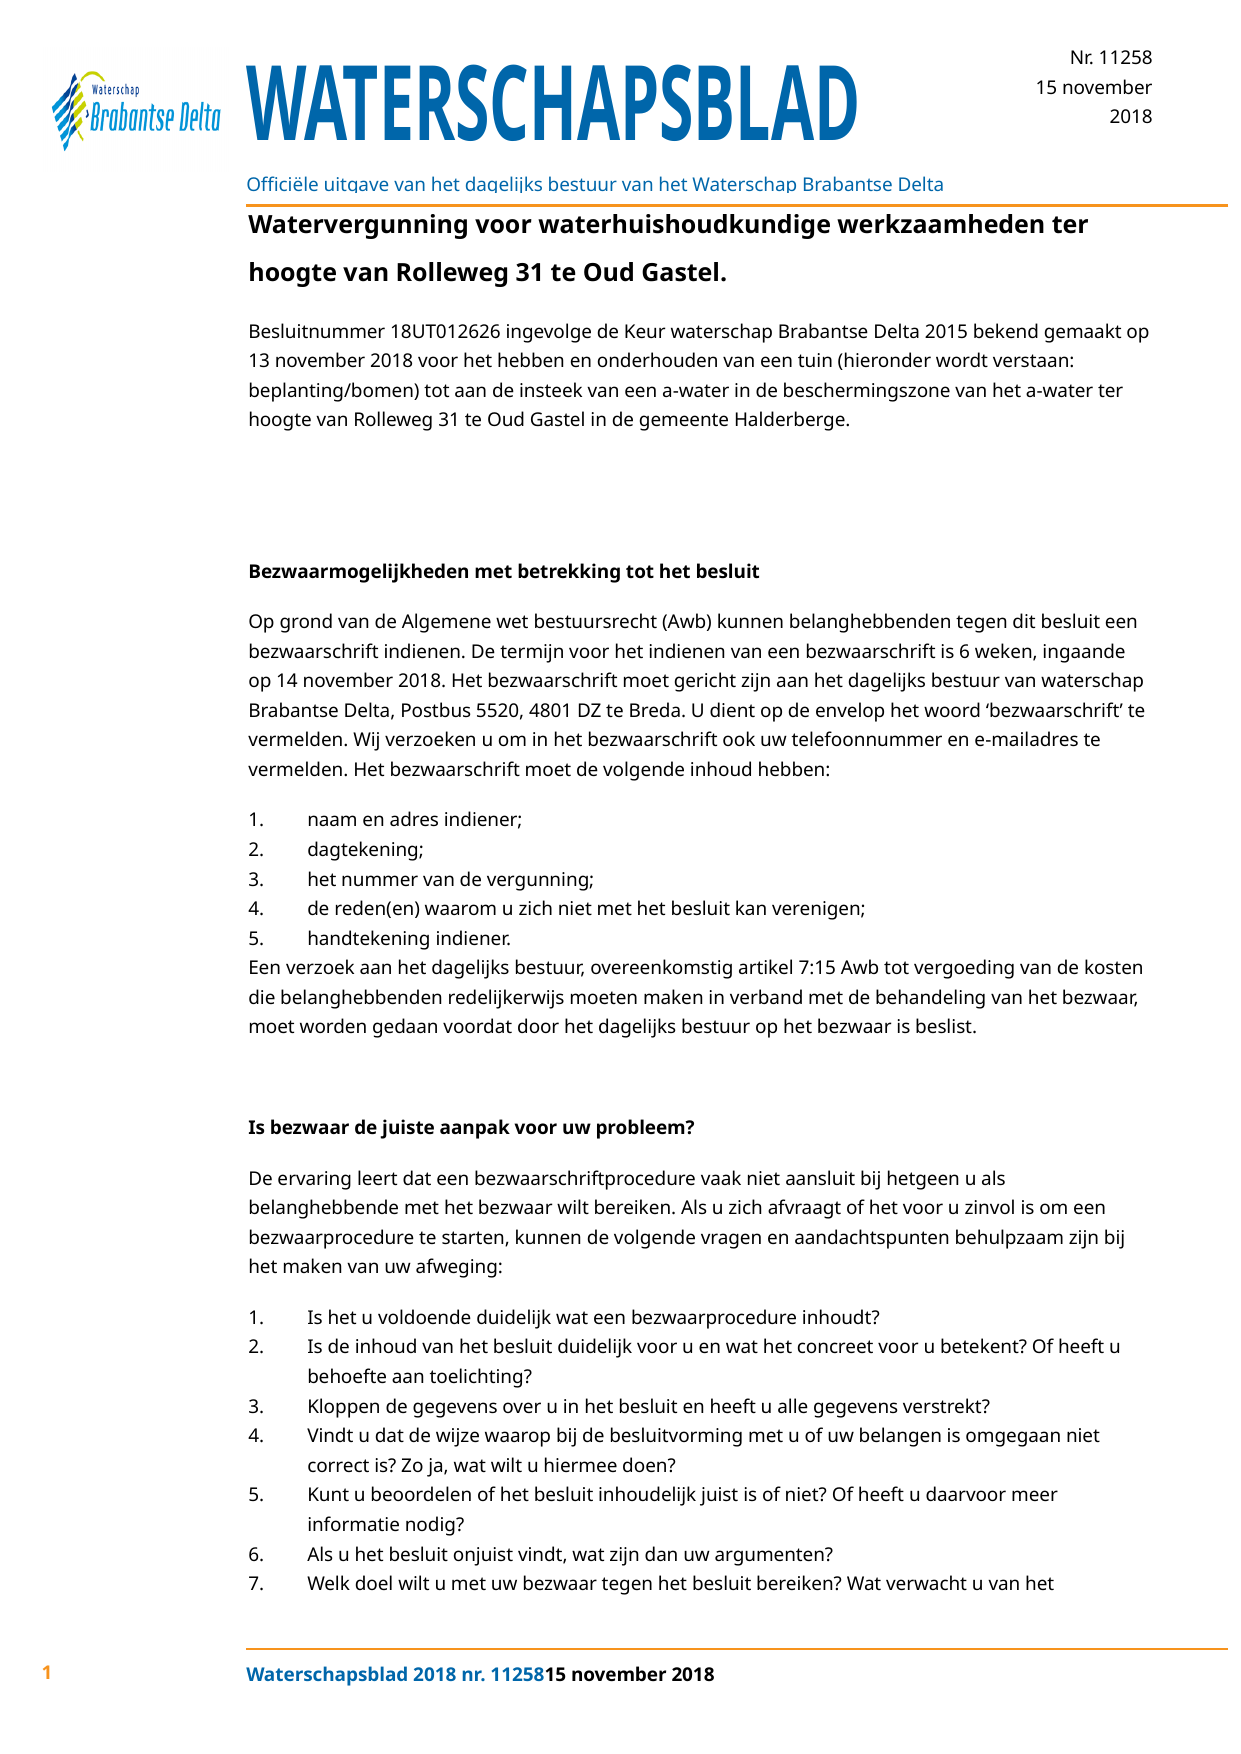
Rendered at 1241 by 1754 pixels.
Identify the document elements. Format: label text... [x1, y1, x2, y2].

picture [41, 47, 231, 172]
list Kloppen de gegevens over u in het besluit en heeft u alle gegevens verstrekt? [248, 1393, 1152, 1419]
text Bezwaarmogelijkheden met betrekking tot het besluit [248, 558, 1152, 584]
list naam en adres indiener; [248, 807, 1152, 832]
list Vindt u dat de wijze waarop bij de besluitvorming met u of uw belangen is omgegaan niet correct is? Zo ja, wat wilt u hiermee doen? [248, 1422, 1152, 1478]
list Is de inhoud van het besluit duidelijk voor u en wat het concreet voor u betekent? Of heeft u behoefte aan toelichting? [248, 1334, 1152, 1389]
list het nummer van de vergunning; [248, 866, 1152, 892]
list dagtekening; [248, 836, 1152, 862]
list Is het u voldoende duidelijk wat een bezwaarprocedure inhoudt? [248, 1304, 1152, 1330]
list handtekening indiener. [248, 925, 1152, 951]
text De ervaring leert dat een bezwaarschriftprocedure vaak niet aansluit bij hetgeen u als belanghebbende met het bezwaar wilt bereiken. Als u zich afvraagt of het voor u zinvol is om een bezwaarprocedure te starten, kunnen de volgende vragen en aandachtspunten behulpzaam zijn bij het maken van uw afweging: [248, 1165, 1152, 1279]
list Kunt u beoordelen of het besluit inhoudelijk juist is of niet? Of heeft u daarvoor meer informatie nodig? [248, 1482, 1152, 1537]
list de reden(en) waarom u zich niet met het besluit kan verenigen; [248, 895, 1152, 921]
text Op grond van de Algemene wet bestuursrecht (Awb) kunnen belanghebbenden tegen dit besluit een bezwaarschrift indienen. De termijn voor het indienen van een bezwaarschrift is 6 weken, ingaande op 14 november 2018. Het bezwaarschrift moet gericht zijn aan het dagelijks bestuur van waterschap Brabantse Delta, Postbus 5520, 4801 DZ te Breda. U dient op de envelop het woord ‘bezwaarschrift’ te vermelden. Wij verzoeken u om in het bezwaarschrift ook uw telefoonnummer en e‑mailadres te vermelden. Het bezwaarschrift moet de volgende inhoud hebben: [248, 608, 1152, 782]
text Een verzoek aan het dagelijks bestuur, overeenkomstig artikel 7:15 Awb tot vergoeding van de kosten die belanghebbenden redelijkerwijs moeten maken in verband met de behandeling van het bezwaar, moet worden gedaan voordat door het dagelijks bestuur op het bezwaar is beslist. [248, 954, 1152, 1039]
list Als u het besluit onjuist vindt, wat zijn dan uw argumenten? [248, 1541, 1152, 1567]
list Welk doel wilt u met uw bezwaar tegen het besluit bereiken? Wat verwacht u van het [248, 1570, 1152, 1596]
text Besluitnummer 18UT012626 ingevolge de Keur waterschap Brabantse Delta 2015 bekend gemaakt op 13 november 2018 voor het hebben en onderhouden van een tuin (hieronder wordt verstaan: beplanting/bomen) tot aan de insteek van een a-water in de beschermingszone van het a-water ter hoogte van Rolleweg 31 te Oud Gastel in de gemeente Halderberge. [248, 318, 1152, 432]
text Watervergunning voor waterhuishoudkundige werkzaamheden ter hoogte van Rolleweg 31 te Oud Gastel. [248, 207, 1152, 288]
text Is bezwaar de juiste aanpak voor uw probleem? [248, 1114, 1152, 1140]
